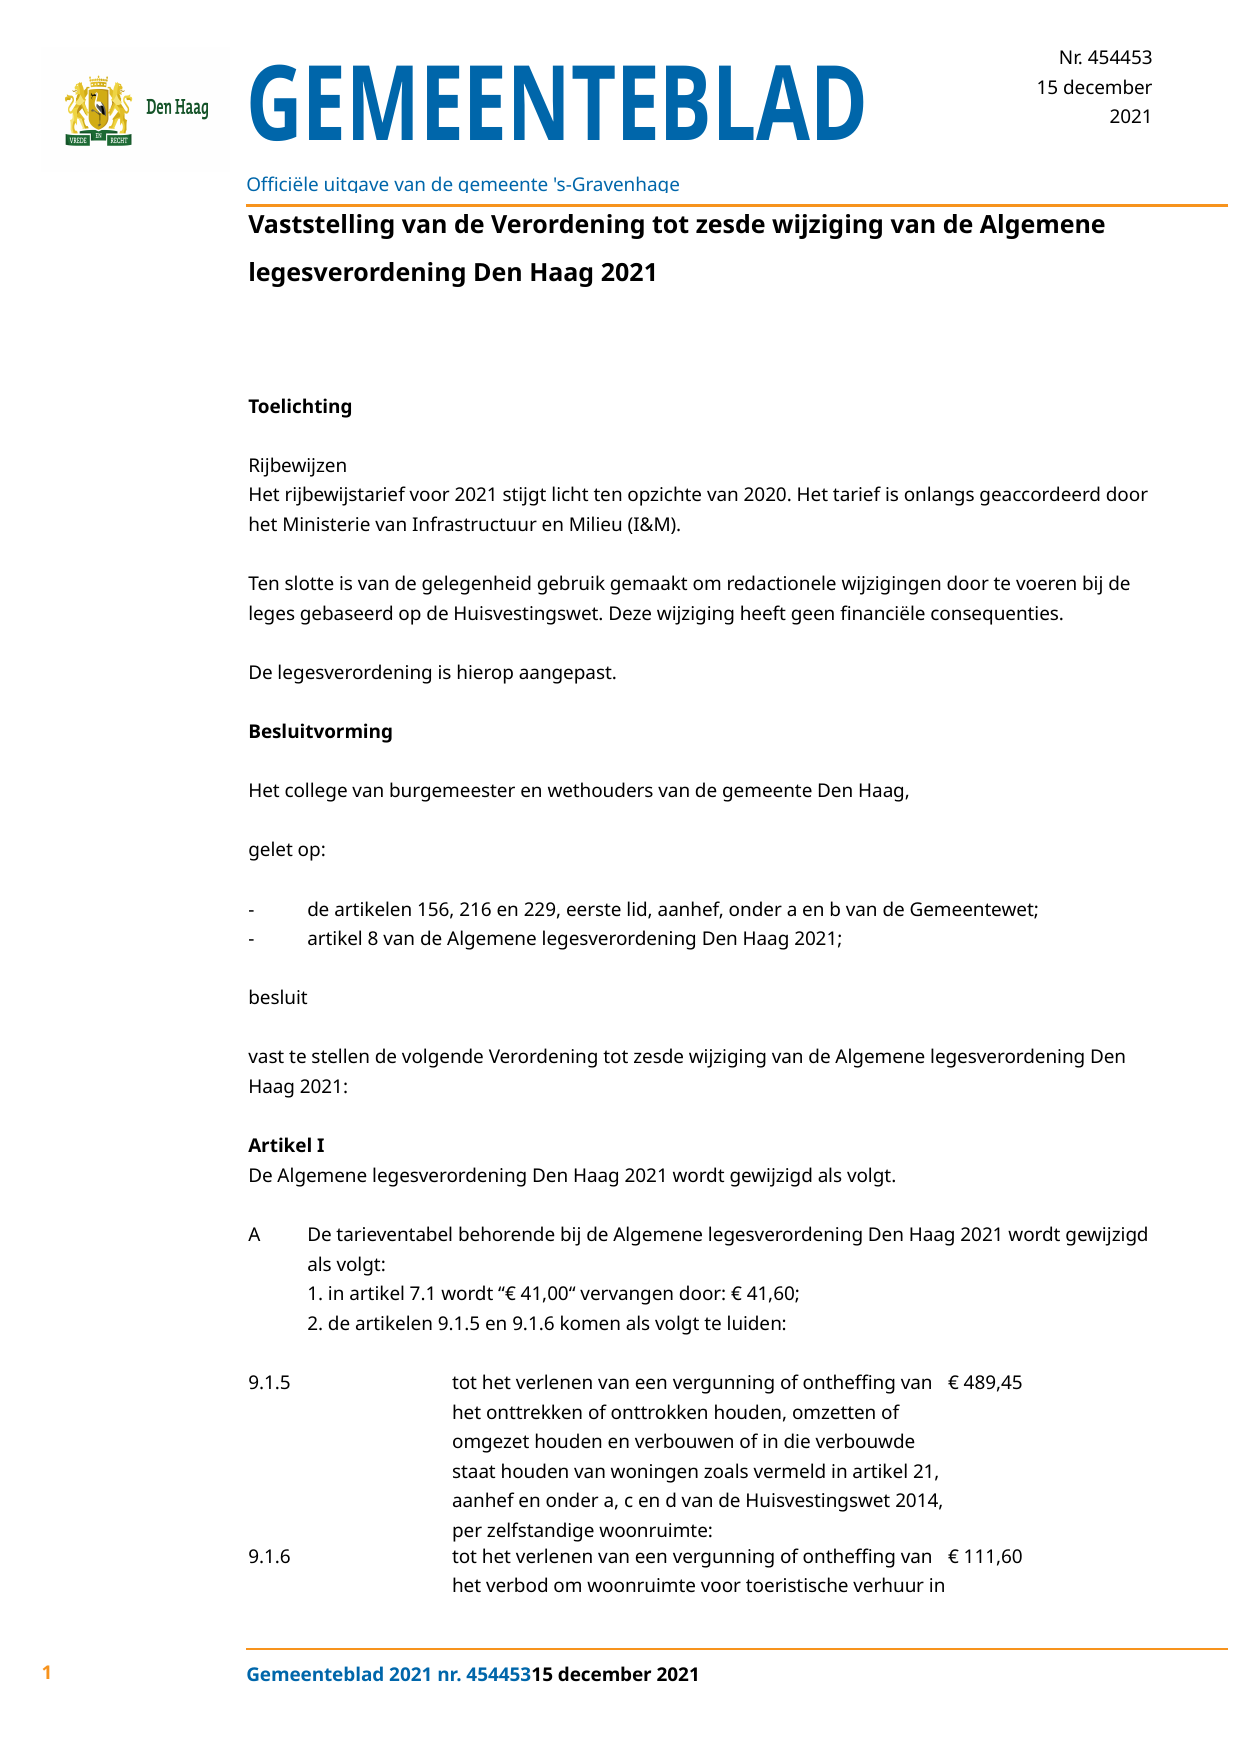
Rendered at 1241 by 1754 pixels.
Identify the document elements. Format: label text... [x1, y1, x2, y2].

list De tarieventabel behorende bij de Algemene legesverordening Den Haag 2021 wordt gewijzigd als volgt: [248, 1221, 1152, 1277]
text Besluitvorming [248, 718, 1152, 744]
table_cell tot het verlenen van een vergunning of ontheffing van het verbod om woonruimte voor toeristische verhuur in [452, 1543, 948, 1598]
table_header € 489,45 [948, 1369, 1152, 1543]
table_header 9.1.5 [248, 1369, 452, 1543]
text Het college van burgemeester en wethouders van de gemeente Den Haag, [248, 777, 1152, 803]
text De Algemene legesverordening Den Haag 2021 wordt gewijzigd als volgt. [248, 1162, 1152, 1188]
text Vaststelling van de Verordening tot zesde wijziging van de Algemene legesverordening Den Haag 2021 [248, 207, 1152, 288]
text besluit [248, 984, 1152, 1010]
list artikel 8 van de Algemene legesverordening Den Haag 2021; [248, 925, 1152, 951]
text Rijbewijzen [248, 452, 1152, 478]
table_cell 9.1.6 [248, 1543, 452, 1598]
table_cell € 111,60 [948, 1543, 1152, 1598]
list 1. in artikel 7.1 wordt “€ 41,00“ vervangen door: € 41,60; [248, 1280, 1152, 1306]
table_header tot het verlenen van een vergunning of ontheffing van het onttrekken of onttrokken houden, omzetten of omgezet houden en verbouwen of in die verbouwde staat houden van woningen zoals vermeld in artikel 21, aanhef en onder a, c en d van de Huisvestingswet 2014, per zelfstandige woonruimte: [452, 1369, 948, 1543]
text vast te stellen de volgende Verordening tot zesde wijziging van de Algemene legesverordening Den Haag 2021: [248, 1044, 1152, 1099]
text De legesverordening is hierop aangepast. [248, 659, 1152, 685]
picture [41, 47, 231, 172]
list 2. de artikelen 9.1.5 en 9.1.6 komen als volgt te luiden: [248, 1310, 1152, 1336]
text Toelichting [248, 393, 1152, 419]
list de artikelen 156, 216 en 229, eerste lid, aanhef, onder a en b van de Gemeentewet; [248, 896, 1152, 922]
text gelet op: [248, 837, 1152, 862]
text Ten slotte is van de gelegenheid gebruik gemaakt om redactionele wijzigingen door te voeren bij de leges gebaseerd op de Huisvestingswet. Deze wijziging heeft geen financiële consequenties. [248, 570, 1152, 626]
text Artikel I [248, 1132, 1152, 1158]
text Het rijbewijstarief voor 2021 stijgt licht ten opzichte van 2020. Het tarief is onlangs geaccordeerd door het Ministerie van Infrastructuur en Milieu (I&M). [248, 482, 1152, 537]
